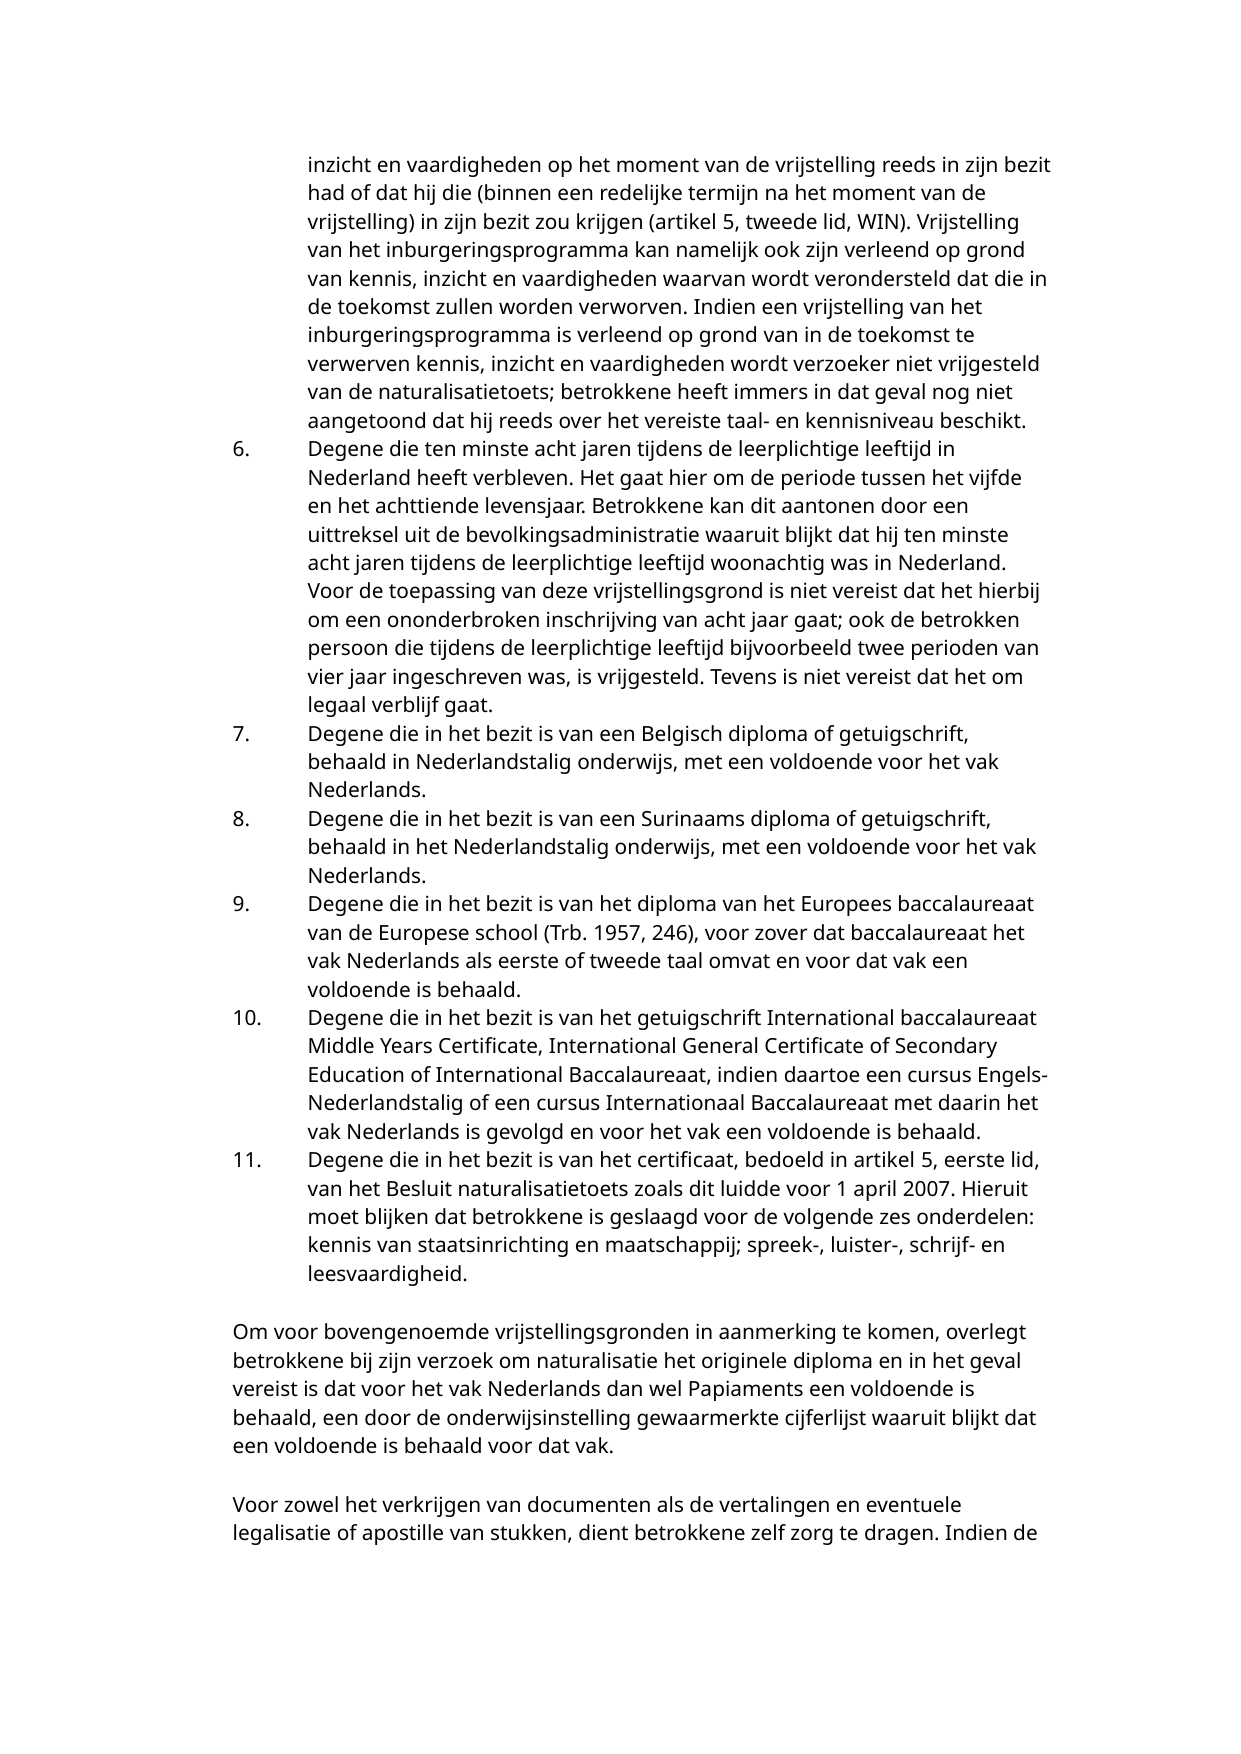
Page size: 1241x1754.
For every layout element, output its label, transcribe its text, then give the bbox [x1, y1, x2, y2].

text Om voor bovengenoemde vrijstellingsgronden in aanmerking te komen, overlegt betrokkene bij zijn verzoek om naturalisatie het originele diploma en in het geval vereist is dat voor het vak Nederlands dan wel Papiaments een voldoende is behaald, een door de onderwijsinstelling gewaarmerkte cijferlijst waaruit blijkt dat een voldoende is behaald voor dat vak. [232, 1317, 1053, 1460]
list Degene die in het bezit is van het getuigschrift International baccalaureaat Middle Years Certificate, International General Certificate of Secondary Education of International Baccalaureaat, indien daartoe een cursus Engels-Nederlandstalig of een cursus Internationaal Baccalaureaat met daarin het vak Nederlands is gevolgd en voor het vak een voldoende is behaald. [232, 1003, 1053, 1145]
list Degene die in het bezit is van een Belgisch diploma of getuigschrift, behaald in Nederlandstalig onderwijs, met een voldoende voor het vak Nederlands. [232, 719, 1053, 804]
list Degene die in het bezit is van het diploma van het Europees baccalaureaat van de Europese school (Trb. 1957, 246), voor zover dat baccalaureaat het vak Nederlands als eerste of tweede taal omvat en voor dat vak een voldoende is behaald. [232, 889, 1053, 1003]
list Degene die ten minste acht jaren tijdens de leerplichtige leeftijd in Nederland heeft verbleven. Het gaat hier om de periode tussen het vijfde en het achttiende levensjaar. Betrokkene kan dit aantonen door een uittreksel uit de bevolkingsadministratie waaruit blijkt dat hij ten minste acht jaren tijdens de leerplichtige leeftijd woonachtig was in Nederland. Voor de toepassing van deze vrijstellingsgrond is niet vereist dat het hierbij om een ononderbroken inschrijving van acht jaar gaat; ook de betrokken persoon die tijdens de leerplichtige leeftijd bijvoorbeeld twee perioden van vier jaar ingeschreven was, is vrijgesteld. Tevens is niet vereist dat het om legaal verblijf gaat. [232, 434, 1053, 719]
list Degene die in het bezit is van een Surinaams diploma of getuigschrift, behaald in het Nederlandstalig onderwijs, met een voldoende voor het vak Nederlands. [232, 804, 1053, 889]
list inzicht en vaardigheden op het moment van de vrijstelling reeds in zijn bezit had of dat hij die (binnen een redelijke termijn na het moment van de vrijstelling) in zijn bezit zou krijgen (artikel 5, tweede lid, WIN). Vrijstelling van het inburgeringsprogramma kan namelijk ook zijn verleend op grond van kennis, inzicht en vaardigheden waarvan wordt verondersteld dat die in de toekomst zullen worden verworven. Indien een vrijstelling van het inburgeringsprogramma is verleend op grond van in de toekomst te verwerven kennis, inzicht en vaardigheden wordt verzoeker niet vrijgesteld van de naturalisatietoets; betrokkene heeft immers in dat geval nog niet aangetoond dat hij reeds over het vereiste taal- en kennisniveau beschikt. [232, 150, 1053, 434]
text Voor zowel het verkrijgen van documenten als de vertalingen en eventuele legalisatie of apostille van stukken, dient betrokkene zelf zorg te dragen. Indien de [232, 1490, 1053, 1547]
list Degene die in het bezit is van het certificaat, bedoeld in artikel 5, eerste lid, van het Besluit naturalisatietoets zoals dit luidde voor 1 april 2007. Hieruit moet blijken dat betrokkene is geslaagd voor de volgende zes onderdelen: kennis van staatsinrichting en maatschappij; spreek-, luister-, schrijf- en leesvaardigheid. [232, 1145, 1053, 1287]
